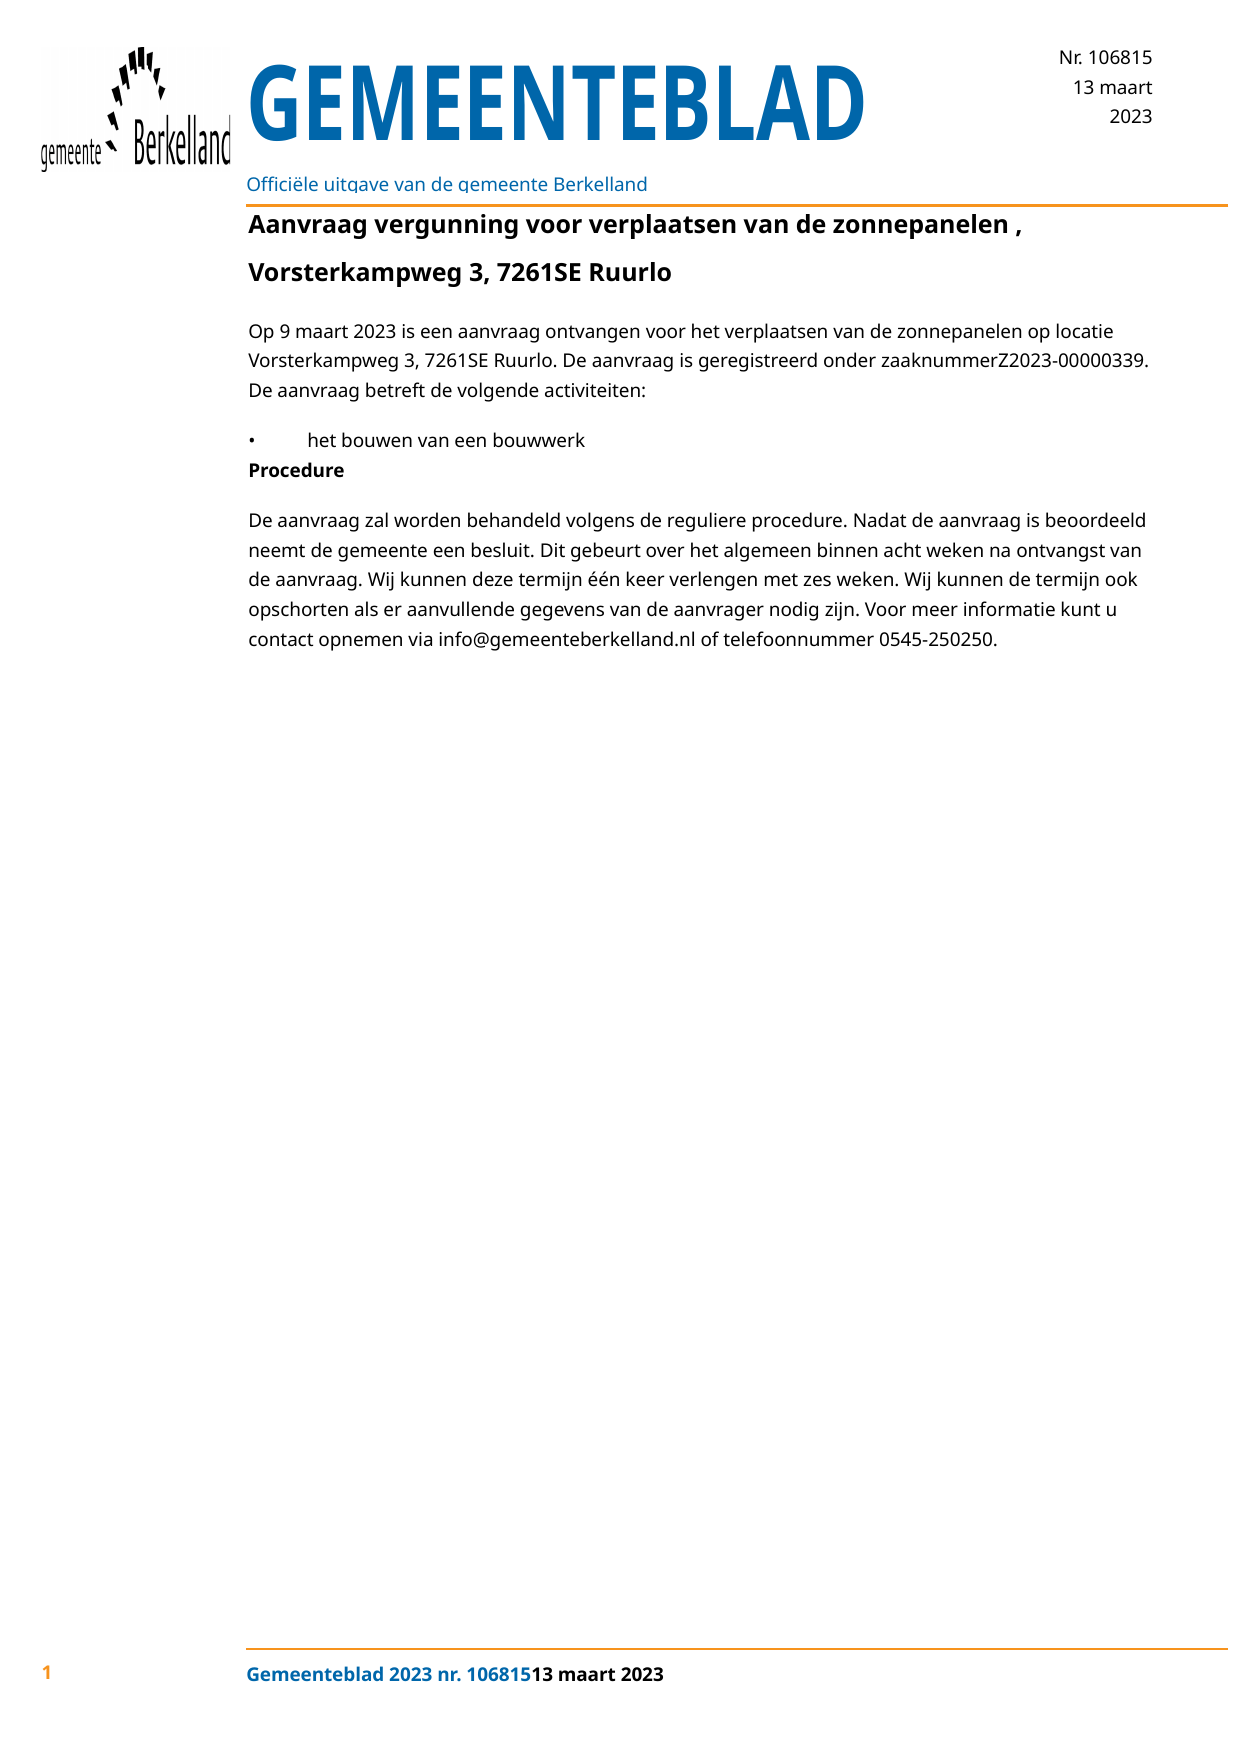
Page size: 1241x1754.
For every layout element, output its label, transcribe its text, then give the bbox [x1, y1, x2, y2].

text Op 9 maart 2023 is een aanvraag ontvangen voor het verplaatsen van de zonnepanelen op locatie Vorsterkampweg 3, 7261SE Ruurlo. De aanvraag is geregistreerd onder zaaknummerZ2023-00000339. De aanvraag betreft de volgende activiteiten: [248, 318, 1152, 403]
picture [41, 47, 231, 172]
text Procedure [248, 457, 1152, 483]
text De aanvraag zal worden behandeld volgens de reguliere procedure. Nadat de aanvraag is beoordeeld neemt de gemeente een besluit. Dit gebeurt over het algemeen binnen acht weken na ontvangst van de aanvraag. Wij kunnen deze termijn één keer verlengen met zes weken. Wij kunnen de termijn ook opschorten als er aanvullende gegevens van de aanvrager nodig zijn. Voor meer informatie kunt u contact opnemen via info@gemeenteberkelland.nl of telefoonnummer 0545-250250. [248, 507, 1152, 652]
list het bouwen van een bouwwerk [248, 427, 1152, 453]
text Aanvraag vergunning voor verplaatsen van de zonnepanelen , Vorsterkampweg 3, 7261SE Ruurlo [248, 207, 1152, 288]
